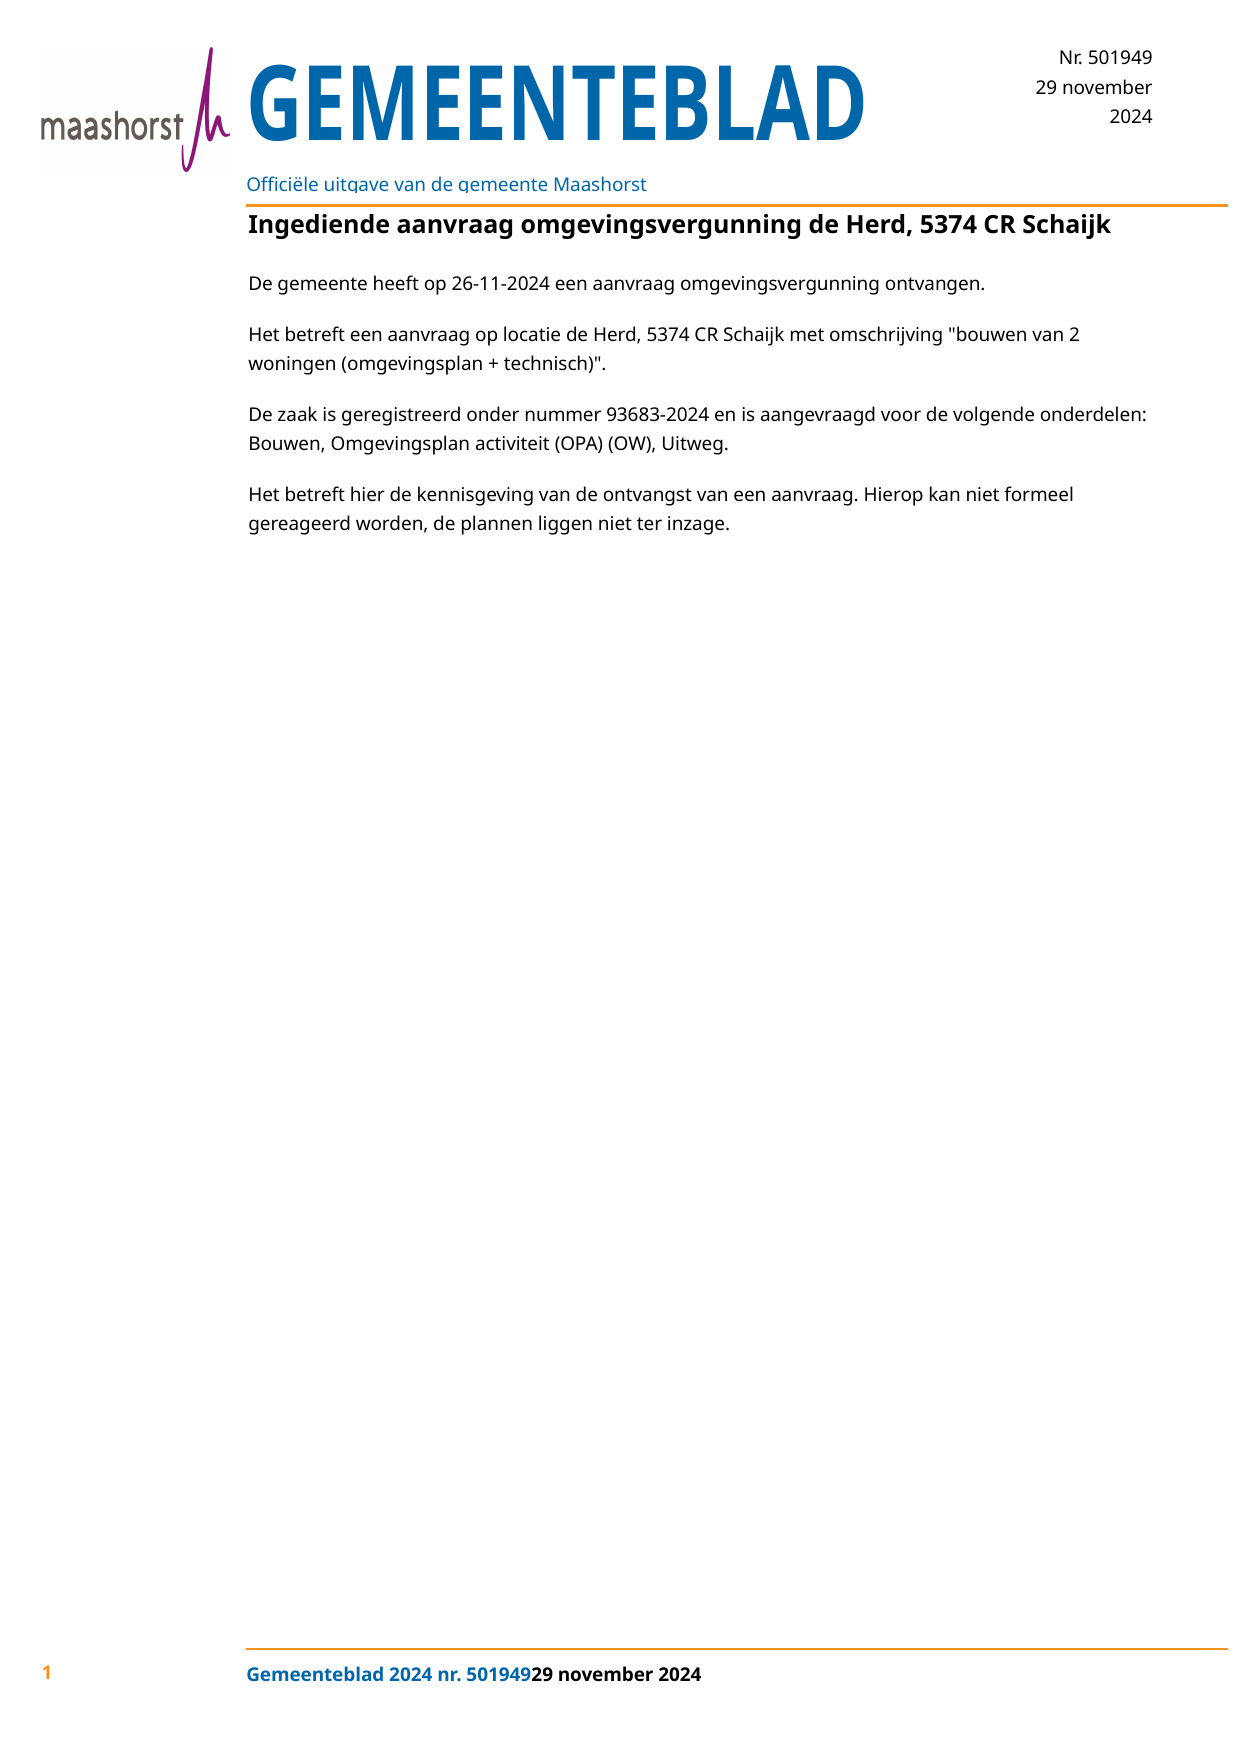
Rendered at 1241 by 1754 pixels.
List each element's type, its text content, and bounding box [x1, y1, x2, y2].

picture [41, 47, 231, 172]
text De zaak is geregistreerd onder nummer 93683-2024 en is aangevraagd voor de volgende onderdelen: Bouwen, Omgevingsplan activiteit (OPA) (OW), Uitweg. [248, 401, 1152, 456]
text Het betreft een aanvraag op locatie de Herd, 5374 CR Schaijk met omschrijving "bouwen van 2 woningen (omgevingsplan + technisch)". [248, 321, 1152, 376]
text Ingediende aanvraag omgevingsvergunning de Herd, 5374 CR Schaijk [248, 207, 1152, 241]
text De gemeente heeft op 26-11-2024 een aanvraag omgevingsvergunning ontvangen. [248, 270, 1152, 296]
text Het betreft hier de kennisgeving van de ontvangst van een aanvraag. Hierop kan niet formeel gereageerd worden, de plannen liggen niet ter inzage. [248, 481, 1152, 536]
